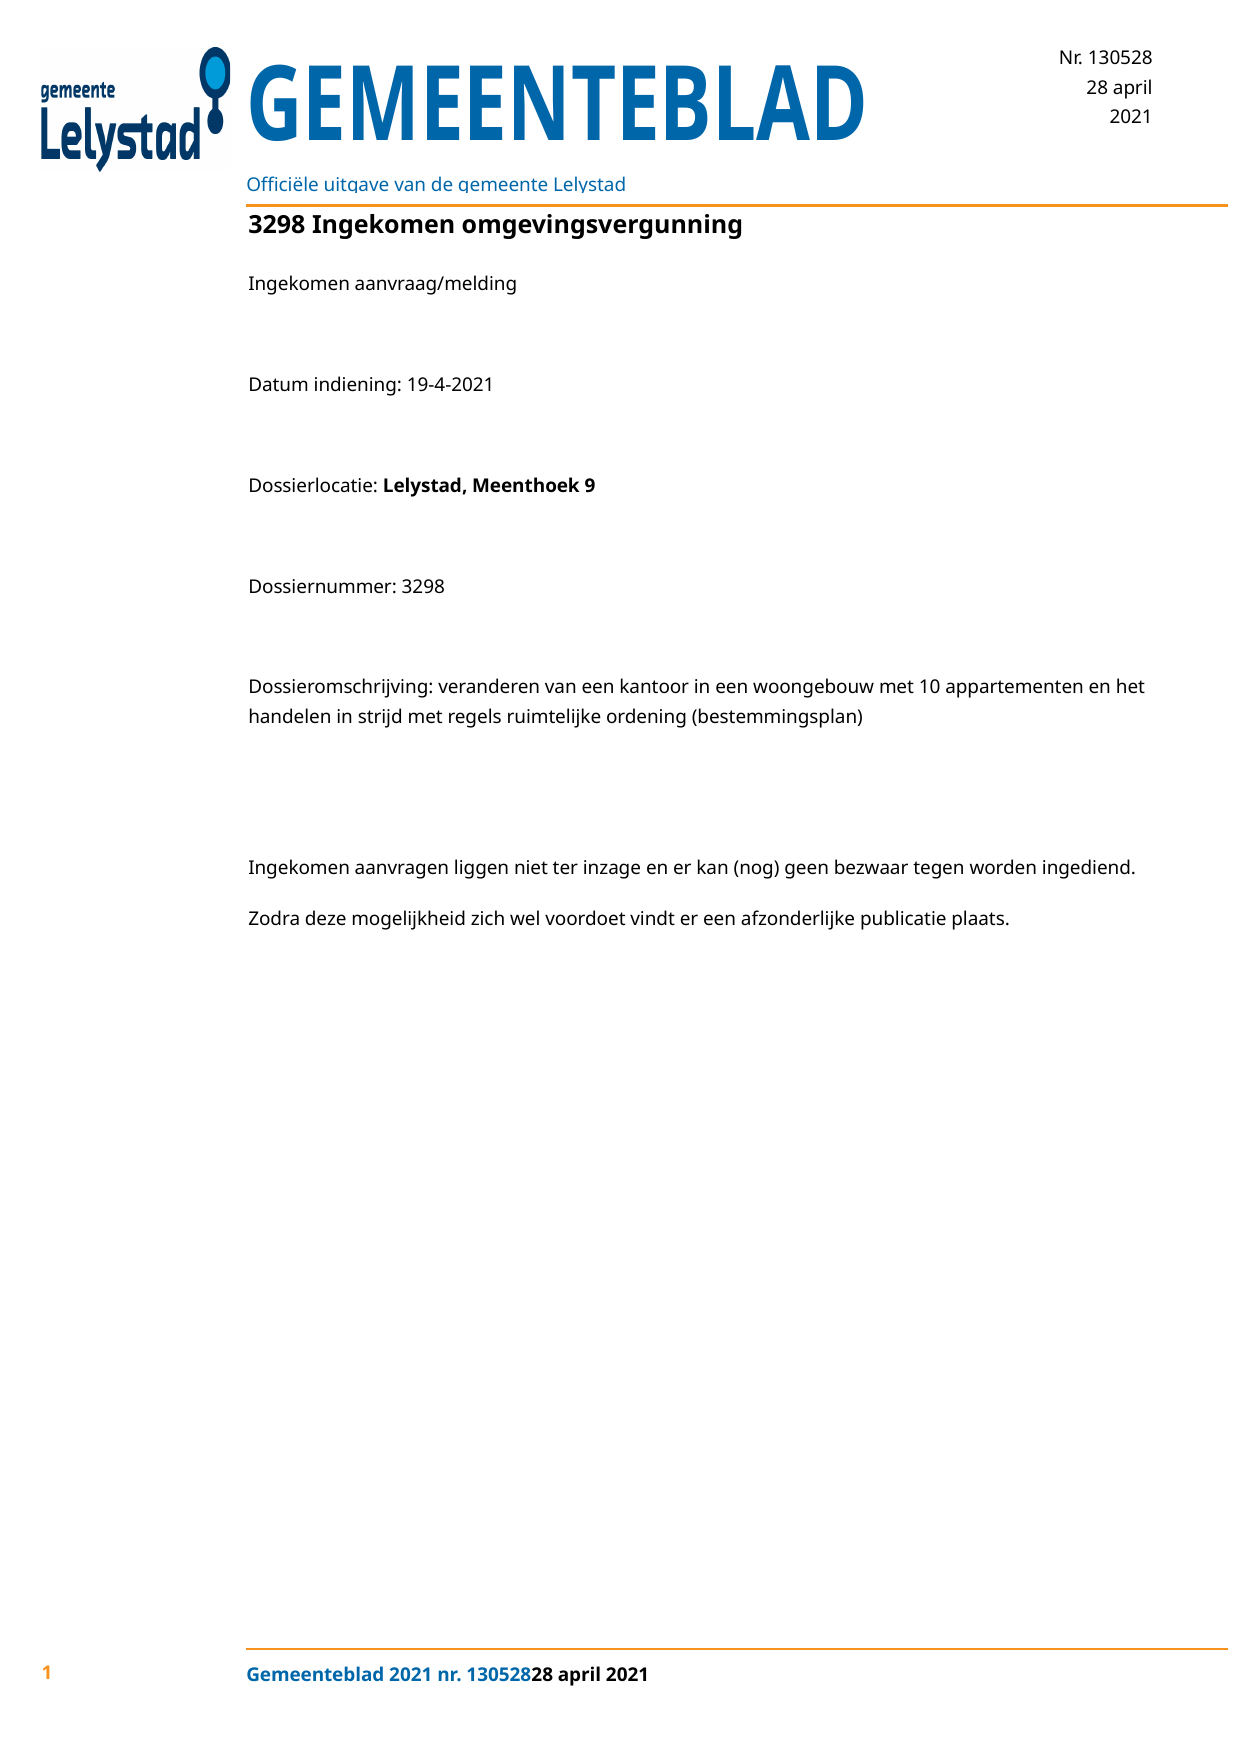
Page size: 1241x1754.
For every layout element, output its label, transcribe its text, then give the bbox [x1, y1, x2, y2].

text Dossiernummer: 3298 [248, 573, 1152, 598]
text Ingekomen aanvraag/melding [248, 270, 1152, 296]
text Dossieromschrijving: veranderen van een kantoor in een woongebouw met 10 appartementen en het handelen in strijd met regels ruimtelijke ordening (bestemmingsplan) [248, 674, 1152, 729]
text Dossierlocatie: Lelystad, Meenthoek 9 [248, 472, 1152, 498]
text Datum indiening: 19-4-2021 [248, 371, 1152, 397]
picture [41, 47, 231, 172]
text Zodra deze mogelijkheid zich wel voordoet vindt er een afzonderlijke publicatie plaats. [248, 905, 1152, 931]
text 3298 Ingekomen omgevingsvergunning [248, 207, 1152, 241]
text Ingekomen aanvragen liggen niet ter inzage en er kan (nog) geen bezwaar tegen worden ingediend. [248, 854, 1152, 880]
